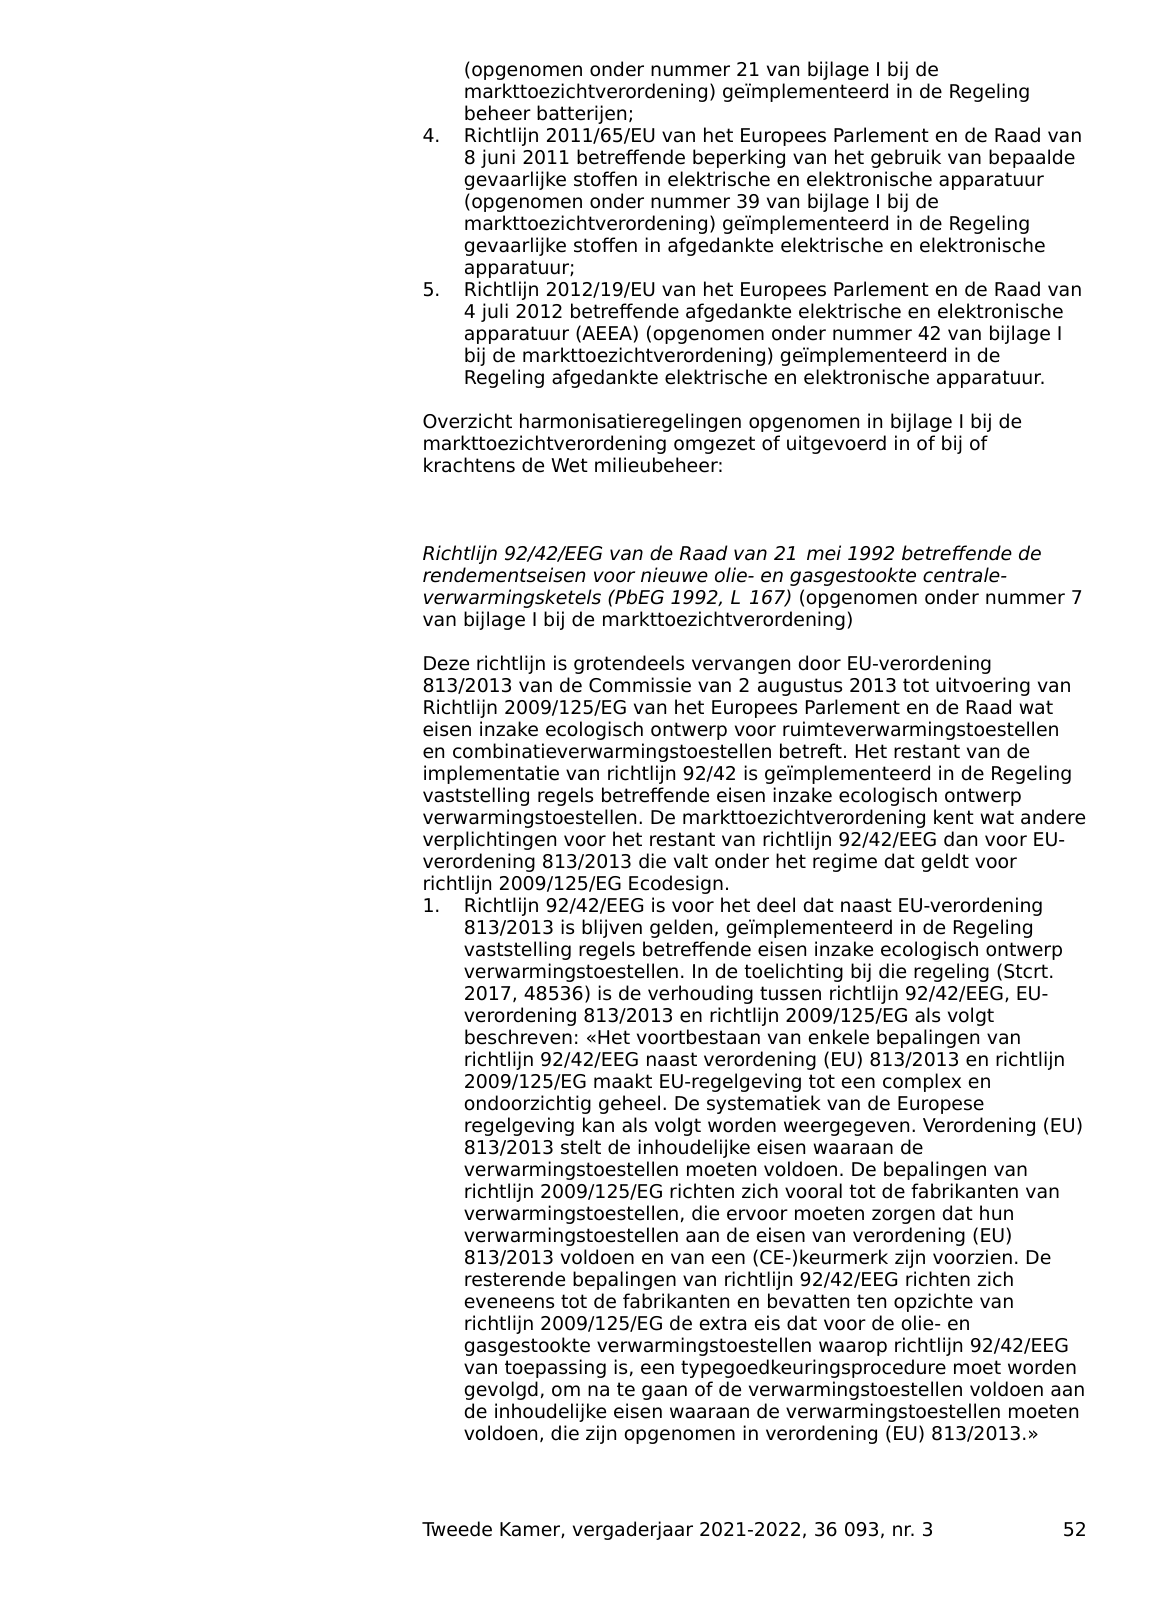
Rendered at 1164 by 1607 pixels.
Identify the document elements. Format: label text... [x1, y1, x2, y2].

subtitle Richtlijn 92/42/EEG van de Raad van 21 mei 1992 betreffende de rendementseisen voor nieuwe olie- en gasgestookte centrale-verwarmingsketels (PbEG 1992, L 167) (opgenomen onder nummer 7 van bijlage I bij de markttoezichtverordening) [422, 543, 1087, 631]
text (opgenomen onder nummer 21 van bijlage I bij de markttoezichtverordening) geïmplementeerd in de Regeling beheer batterijen; [422, 59, 1087, 125]
text 4. Richtlijn 2011/65/EU van het Europees Parlement en de Raad van 8 juni 2011 betreffende beperking van het gebruik van bepaalde gevaarlijke stoffen in elektrische en elektronische apparatuur (opgenomen onder nummer 39 van bijlage I bij de markttoezichtverordening) geïmplementeerd in de Regeling gevaarlijke stoffen in afgedankte elektrische en elektronische apparatuur; [422, 125, 1087, 279]
text Deze richtlijn is grotendeels vervangen door EU-verordening 813/2013 van de Commissie van 2 augustus 2013 tot uitvoering van Richtlijn 2009/125/EG van het Europees Parlement en de Raad wat eisen inzake ecologisch ontwerp voor ruimteverwarmingstoestellen en combinatieverwarmingstoestellen betreft. Het restant van de implementatie van richtlijn 92/42 is geïmplementeerd in de Regeling vaststelling regels betreffende eisen inzake ecologisch ontwerp verwarmingstoestellen. De markttoezichtverordening kent wat andere verplichtingen voor het restant van richtlijn 92/42/EEG dan voor EU-verordening 813/2013 die valt onder het regime dat geldt voor richtlijn 2009/125/EG Ecodesign. [422, 653, 1087, 895]
text Overzicht harmonisatieregelingen opgenomen in bijlage I bij de markttoezichtverordening omgezet of uitgevoerd in of bij of krachtens de Wet milieubeheer: [422, 411, 1087, 477]
text 5. Richtlijn 2012/19/EU van het Europees Parlement en de Raad van 4 juli 2012 betreffende afgedankte elektrische en elektronische apparatuur (AEEA) (opgenomen onder nummer 42 van bijlage I bij de markttoezichtverordening) geïmplementeerd in de Regeling afgedankte elektrische en elektronische apparatuur. [422, 279, 1087, 389]
text 1. Richtlijn 92/42/EEG is voor het deel dat naast EU-verordening 813/2013 is blijven gelden, geïmplementeerd in de Regeling vaststelling regels betreffende eisen inzake ecologisch ontwerp verwarmingstoestellen. In de toelichting bij die regeling (Stcrt. 2017, 48536) is de verhouding tussen richtlijn 92/42/EEG, EU-verordening 813/2013 en richtlijn 2009/125/EG als volgt beschreven: «Het voortbestaan van enkele bepalingen van richtlijn 92/42/EEG naast verordening (EU) 813/2013 en richtlijn 2009/125/EG maakt EU-regelgeving tot een complex en ondoorzichtig geheel. De systematiek van de Europese regelgeving kan als volgt worden weergegeven. Verordening (EU) 813/2013 stelt de inhoudelijke eisen waaraan de verwarmingstoestellen moeten voldoen. De bepalingen van richtlijn 2009/125/EG richten zich vooral tot de fabrikanten van verwarmingstoestellen, die ervoor moeten zorgen dat hun verwarmingstoestellen aan de eisen van verordening (EU) 813/2013 voldoen en van een (CE-)keurmerk zijn voorzien. De resterende bepalingen van richtlijn 92/42/EEG richten zich eveneens tot de fabrikanten en bevatten ten opzichte van richtlijn 2009/125/EG de extra eis dat voor de olie- en gasgestookte verwarmingstoestellen waarop richtlijn 92/42/EEG van toepassing is, een typegoedkeuringsprocedure moet worden gevolgd, om na te gaan of de verwarmingstoestellen voldoen aan de inhoudelijke eisen waaraan de verwarmingstoestellen moeten voldoen, die zijn opgenomen in verordening (EU) 813/2013.» [422, 895, 1087, 1444]
